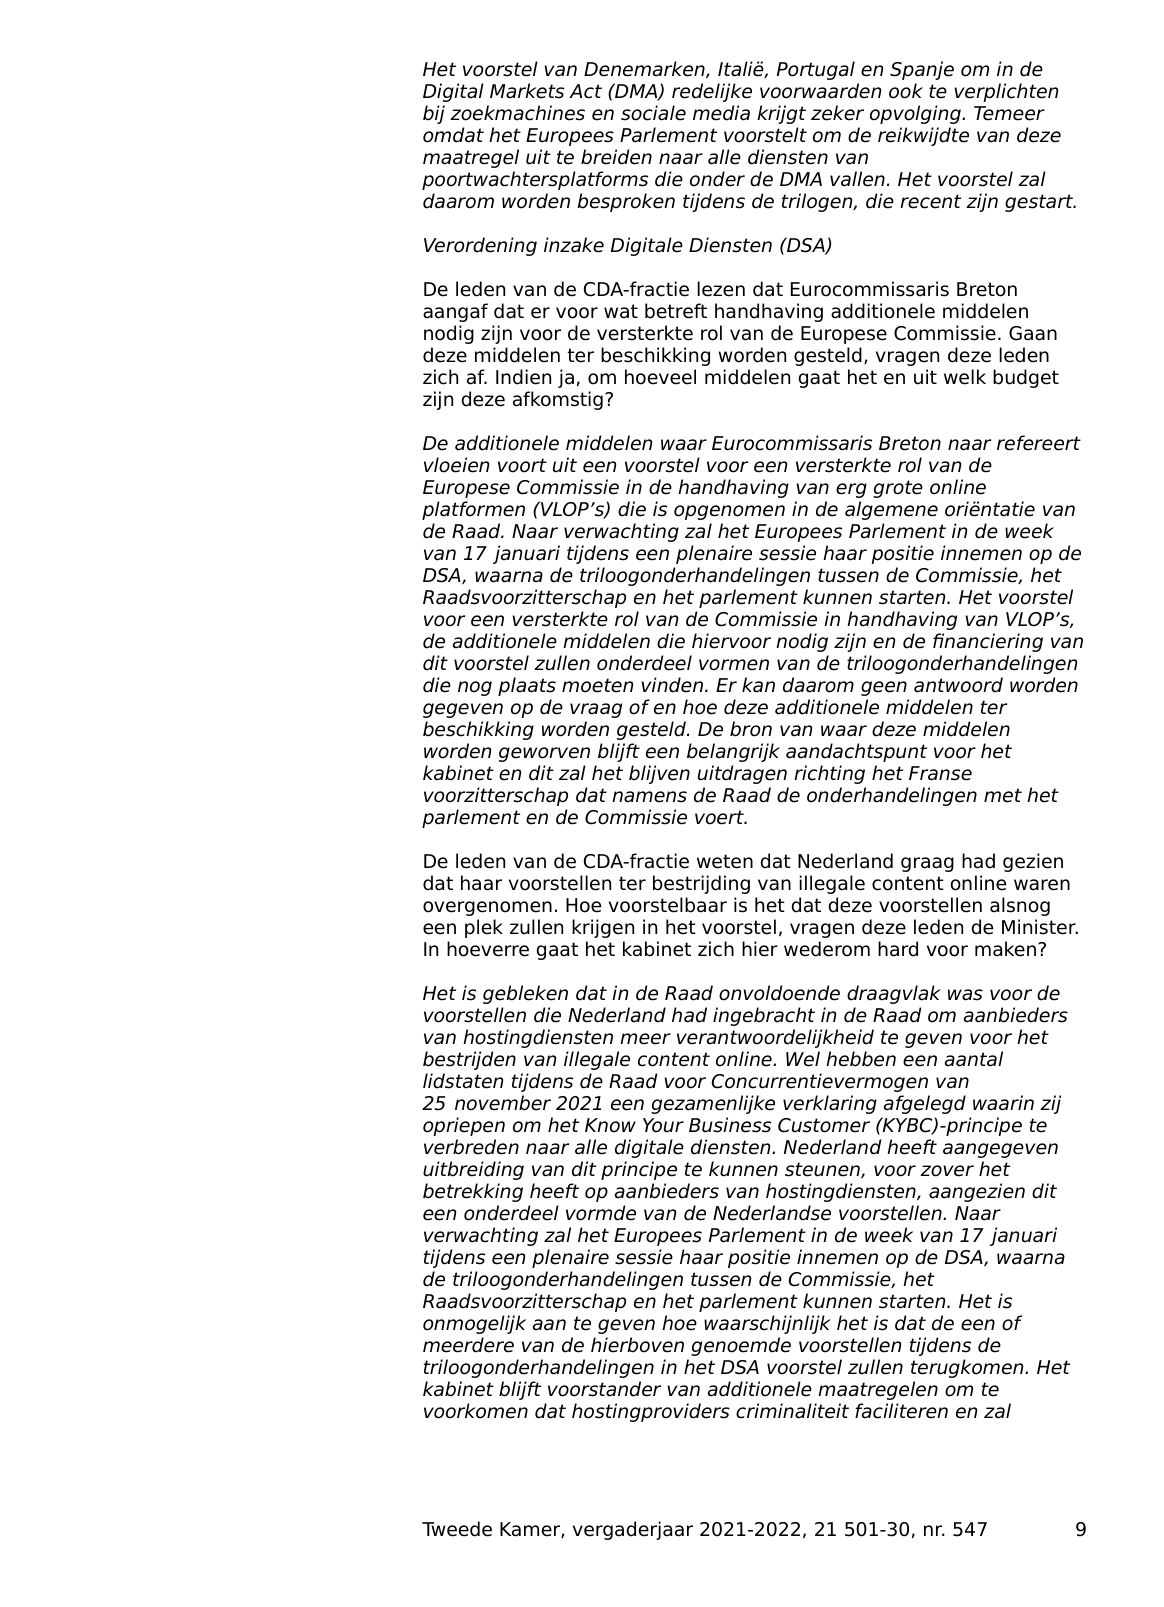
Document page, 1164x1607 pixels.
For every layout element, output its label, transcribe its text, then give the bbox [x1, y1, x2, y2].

text De leden van de CDA-fractie weten dat Nederland graag had gezien dat haar voorstellen ter bestrijding van illegale content online waren overgenomen. Hoe voorstelbaar is het dat deze voorstellen alsnog een plek zullen krijgen in het voorstel, vragen deze leden de Minister. In hoeverre gaat het kabinet zich hier wederom hard voor maken? [422, 851, 1087, 961]
subtitle Verordening inzake Digitale Diensten (DSA) [422, 235, 1087, 257]
text Het is gebleken dat in de Raad onvoldoende draagvlak was voor de voorstellen die Nederland had ingebracht in de Raad om aanbieders van hostingdiensten meer verantwoordelijkheid te geven voor het bestrijden van illegale content online. Wel hebben een aantal lidstaten tijdens de Raad voor Concurrentievermogen van 25 november 2021 een gezamenlijke verklaring afgelegd waarin zij opriepen om het Know Your Business Customer (KYBC)-principe te verbreden naar alle digitale diensten. Nederland heeft aangegeven uitbreiding van dit principe te kunnen steunen, voor zover het betrekking heeft op aanbieders van hostingdiensten, aangezien dit een onderdeel vormde van de Nederlandse voorstellen. Naar verwachting zal het Europees Parlement in de week van 17 januari tijdens een plenaire sessie haar positie innemen op de DSA, waarna de triloogonderhandelingen tussen de Commissie, het Raadsvoorzitterschap en het parlement kunnen starten. Het is onmogelijk aan te geven hoe waarschijnlijk het is dat de een of meerdere van de hierboven genoemde voorstellen tijdens de triloogonderhandelingen in het DSA voorstel zullen terugkomen. Het kabinet blijft voorstander van additionele maatregelen om te voorkomen dat hostingproviders criminaliteit faciliteren en zal [422, 983, 1087, 1423]
text Het voorstel van Denemarken, Italië, Portugal en Spanje om in de Digital Markets Act (DMA) redelijke voorwaarden ook te verplichten bij zoekmachines en sociale media krijgt zeker opvolging. Temeer omdat het Europees Parlement voorstelt om de reikwijdte van deze maatregel uit te breiden naar alle diensten van poortwachtersplatforms die onder de DMA vallen. Het voorstel zal daarom worden besproken tijdens de trilogen, die recent zijn gestart. [422, 59, 1087, 213]
text De additionele middelen waar Eurocommissaris Breton naar refereert vloeien voort uit een voorstel voor een versterkte rol van de Europese Commissie in de handhaving van erg grote online platformen (VLOP’s) die is opgenomen in de algemene oriëntatie van de Raad. Naar verwachting zal het Europees Parlement in de week van 17 januari tijdens een plenaire sessie haar positie innemen op de DSA, waarna de triloogonderhandelingen tussen de Commissie, het Raadsvoorzitterschap en het parlement kunnen starten. Het voorstel voor een versterkte rol van de Commissie in handhaving van VLOP’s, de additionele middelen die hiervoor nodig zijn en de financiering van dit voorstel zullen onderdeel vormen van de triloogonderhandelingen die nog plaats moeten vinden. Er kan daarom geen antwoord worden gegeven op de vraag of en hoe deze additionele middelen ter beschikking worden gesteld. De bron van waar deze middelen worden geworven blijft een belangrijk aandachtspunt voor het kabinet en dit zal het blijven uitdragen richting het Franse voorzitterschap dat namens de Raad de onderhandelingen met het parlement en de Commissie voert. [422, 433, 1087, 829]
text De leden van de CDA-fractie lezen dat Eurocommissaris Breton aangaf dat er voor wat betreft handhaving additionele middelen nodig zijn voor de versterkte rol van de Europese Commissie. Gaan deze middelen ter beschikking worden gesteld, vragen deze leden zich af. Indien ja, om hoeveel middelen gaat het en uit welk budget zijn deze afkomstig? [422, 279, 1087, 411]
